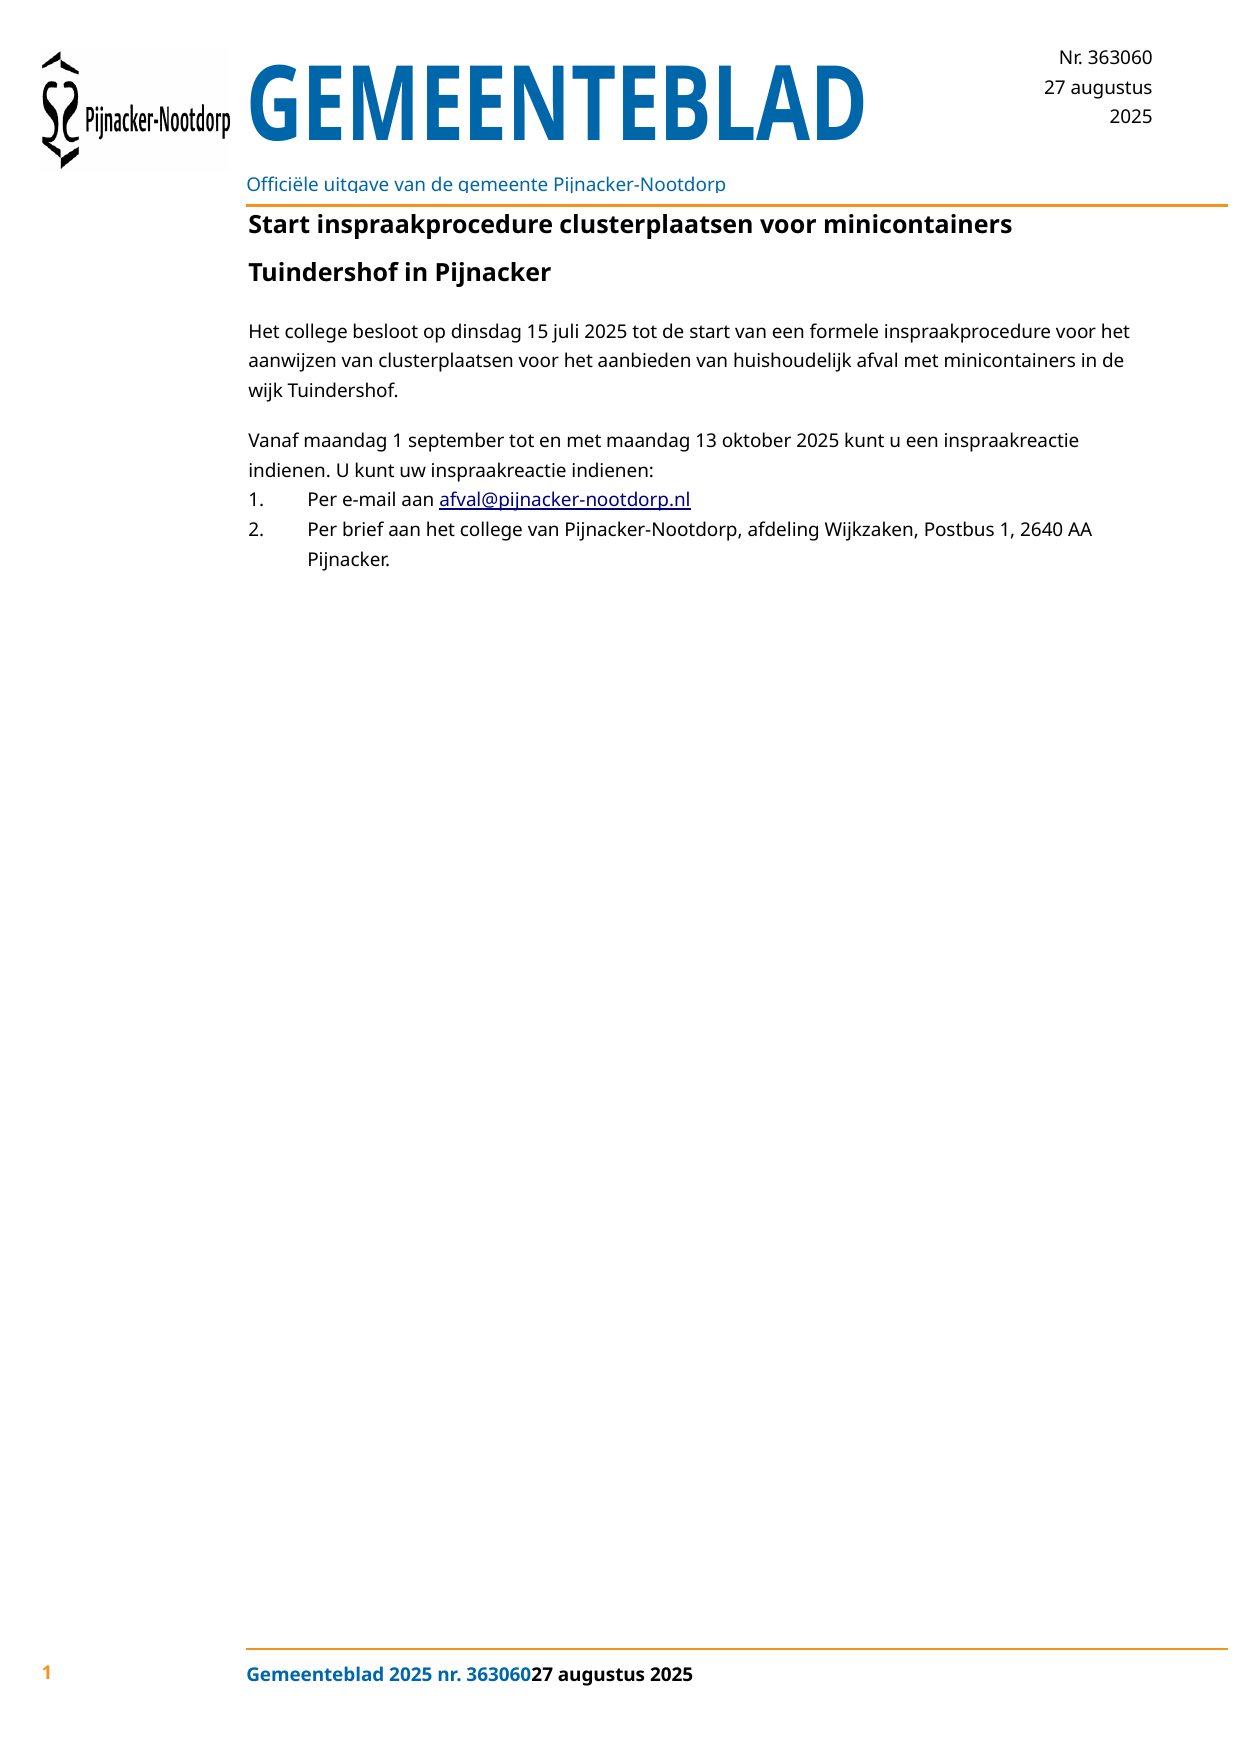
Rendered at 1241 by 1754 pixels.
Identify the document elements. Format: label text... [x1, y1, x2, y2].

list Per brief aan het college van Pijnacker-Nootdorp, afdeling Wijkzaken, Postbus 1, 2640 AA Pijnacker. [248, 516, 1152, 572]
picture [41, 47, 231, 172]
text Het college besloot op dinsdag 15 juli 2025 tot de start van een formele inspraakprocedure voor het aanwijzen van clusterplaatsen voor het aanbieden van huishoudelijk afval met minicontainers in de wijk Tuindershof. [248, 318, 1152, 403]
text Start inspraakprocedure clusterplaatsen voor minicontainers Tuindershof in Pijnacker [248, 207, 1152, 288]
list Per e-mail aan afval@pijnacker-nootdorp.nl [248, 487, 1152, 512]
text Vanaf maandag 1 september tot en met maandag 13 oktober 2025 kunt u een inspraakreactie indienen. U kunt uw inspraakreactie indienen: [248, 427, 1152, 483]
